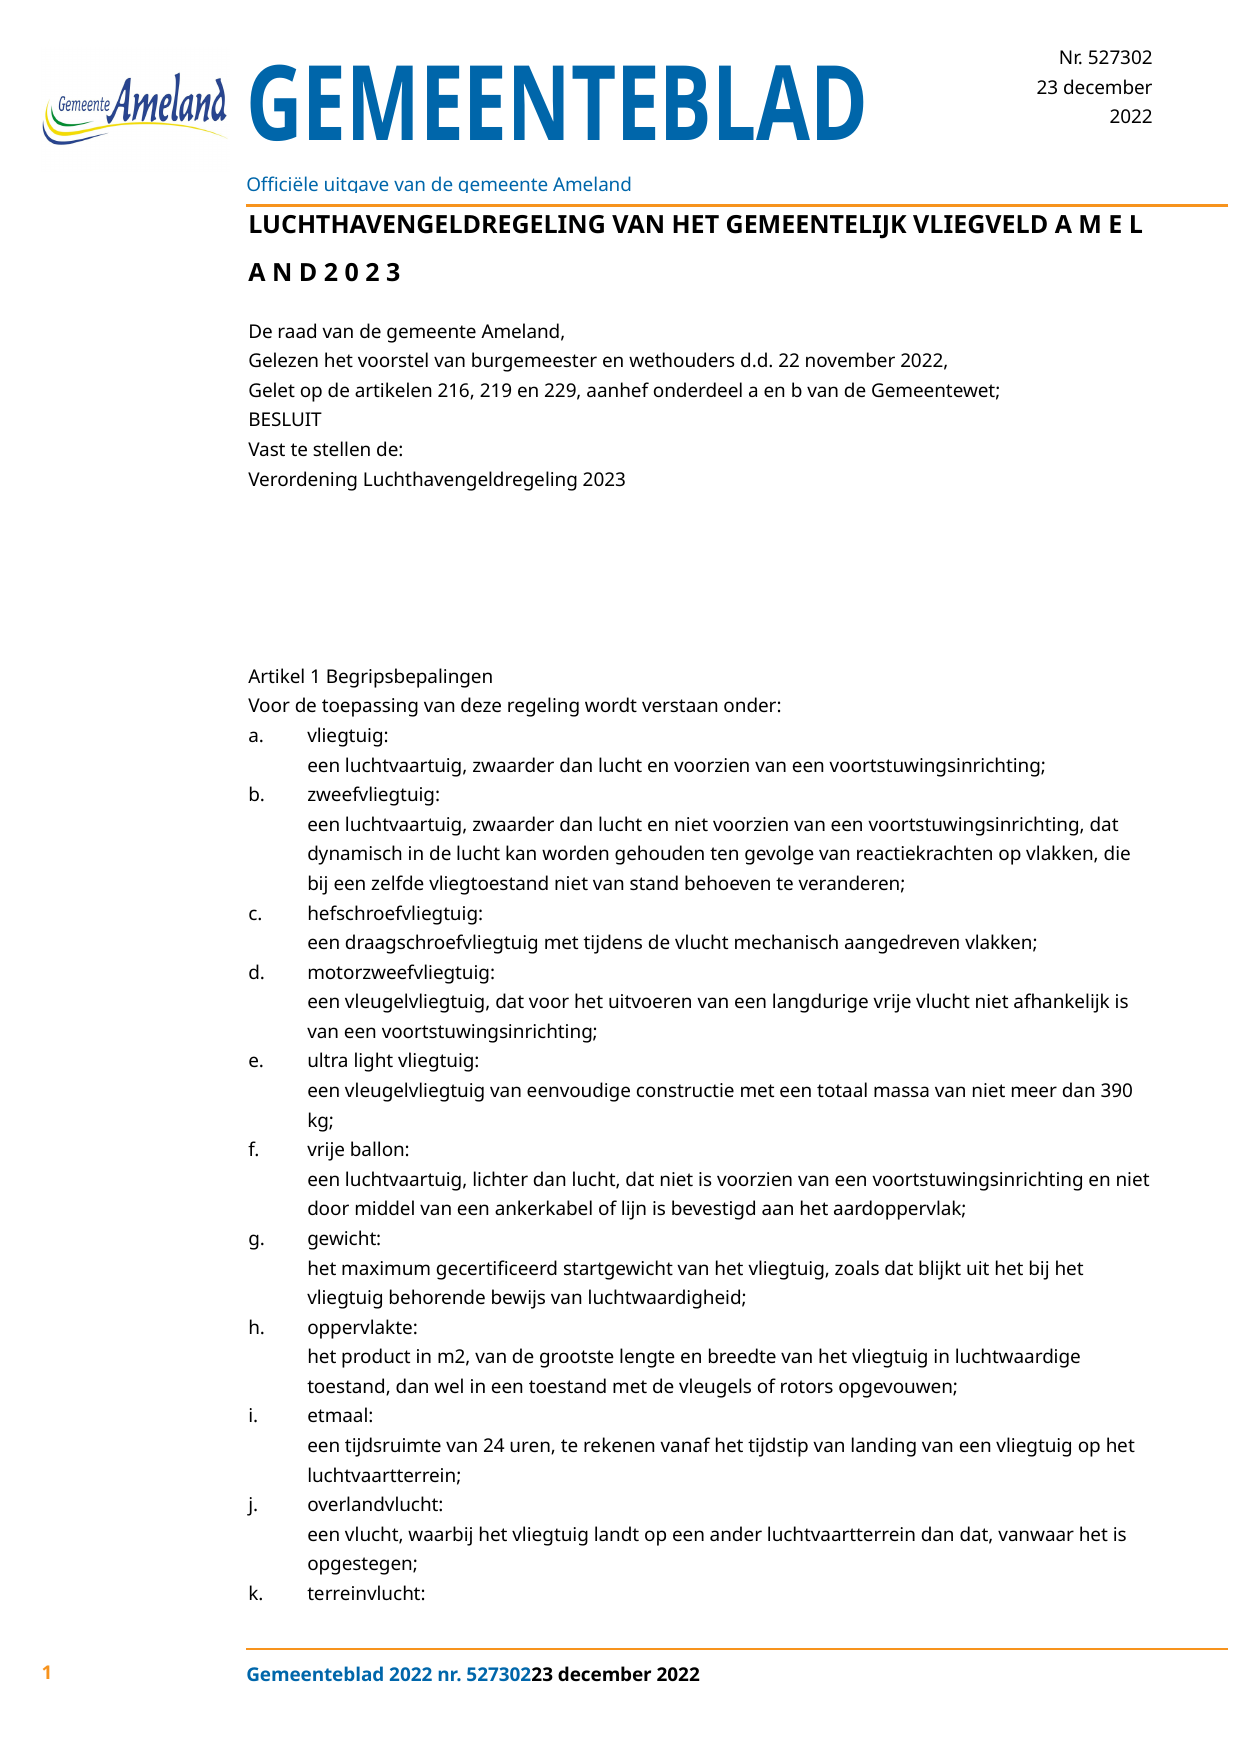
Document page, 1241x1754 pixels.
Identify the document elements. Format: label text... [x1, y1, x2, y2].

list een luchtvaartuig, zwaarder dan lucht en niet voorzien van een voortstuwingsinrichting, dat dynamisch in de lucht kan worden gehouden ten gevolge van reactiekrachten op vlakken, die bij een zelfde vliegtoestand niet van stand behoeven te veranderen; [248, 811, 1152, 896]
list motorzweefvliegtuig: [248, 959, 1152, 984]
list hefschroefvliegtuig: [248, 900, 1152, 925]
list een draagschroefvliegtuig met tijdens de vlucht mechanisch aangedreven vlakken; [248, 929, 1152, 955]
list gewicht: [248, 1225, 1152, 1251]
list een vleugelvliegtuig, dat voor het uitvoeren van een langdurige vrije vlucht niet afhankelijk is van een voortstuwingsinrichting; [248, 988, 1152, 1044]
list een vlucht, waarbij het vliegtuig landt op een ander luchtvaartterrein dan dat, vanwaar het is opgestegen; [248, 1521, 1152, 1576]
list het product in m2, van de grootste lengte en breedte van het vliegtuig in luchtwaardige toestand, dan wel in een toestand met de vleugels of rotors opgevouwen; [248, 1343, 1152, 1399]
list vliegtuig: [248, 722, 1152, 748]
text Gelezen het voorstel van burgemeester en wethouders d.d. 22 november 2022, [248, 347, 1152, 373]
list zweefvliegtuig: [248, 781, 1152, 807]
text Vast te stellen de: [248, 436, 1152, 462]
text Verordening Luchthavengeldregeling 2023 [248, 466, 1152, 492]
list ultra light vliegtuig: [248, 1048, 1152, 1073]
list etmaal: [248, 1403, 1152, 1428]
text LUCHTHAVENGELDREGELING VAN HET GEMEENTELIJK VLIEGVELD A M E L A N D 2 0 2 3 [248, 207, 1152, 288]
text Artikel 1 Begripsbepalingen [248, 663, 1152, 689]
list een tijdsruimte van 24 uren, te rekenen vanaf het tijdstip van landing van een vliegtuig op het luchtvaartterrein; [248, 1432, 1152, 1487]
list terreinvlucht: [248, 1580, 1152, 1606]
list oppervlakte: [248, 1314, 1152, 1339]
list vrije ballon: [248, 1136, 1152, 1162]
picture [41, 47, 231, 172]
list een luchtvaartuig, lichter dan lucht, dat niet is voorzien van een voortstuwingsinrichting en niet door middel van een ankerkabel of lijn is bevestigd aan het aardoppervlak; [248, 1166, 1152, 1221]
list overlandvlucht: [248, 1491, 1152, 1517]
list een luchtvaartuig, zwaarder dan lucht en voorzien van een voortstuwingsinrichting; [248, 752, 1152, 777]
list het maximum gecertificeerd startgewicht van het vliegtuig, zoals dat blijkt uit het bij het vliegtuig behorende bewijs van luchtwaardigheid; [248, 1255, 1152, 1310]
text Voor de toepassing van deze regeling wordt verstaan onder: [248, 693, 1152, 718]
text BESLUIT [248, 407, 1152, 432]
text Gelet op de artikelen 216, 219 en 229, aanhef onderdeel a en b van de Gemeentewet; [248, 377, 1152, 403]
list een vleugelvliegtuig van eenvoudige constructie met een totaal massa van niet meer dan 390 kg; [248, 1077, 1152, 1132]
text De raad van de gemeente Ameland, [248, 318, 1152, 344]
